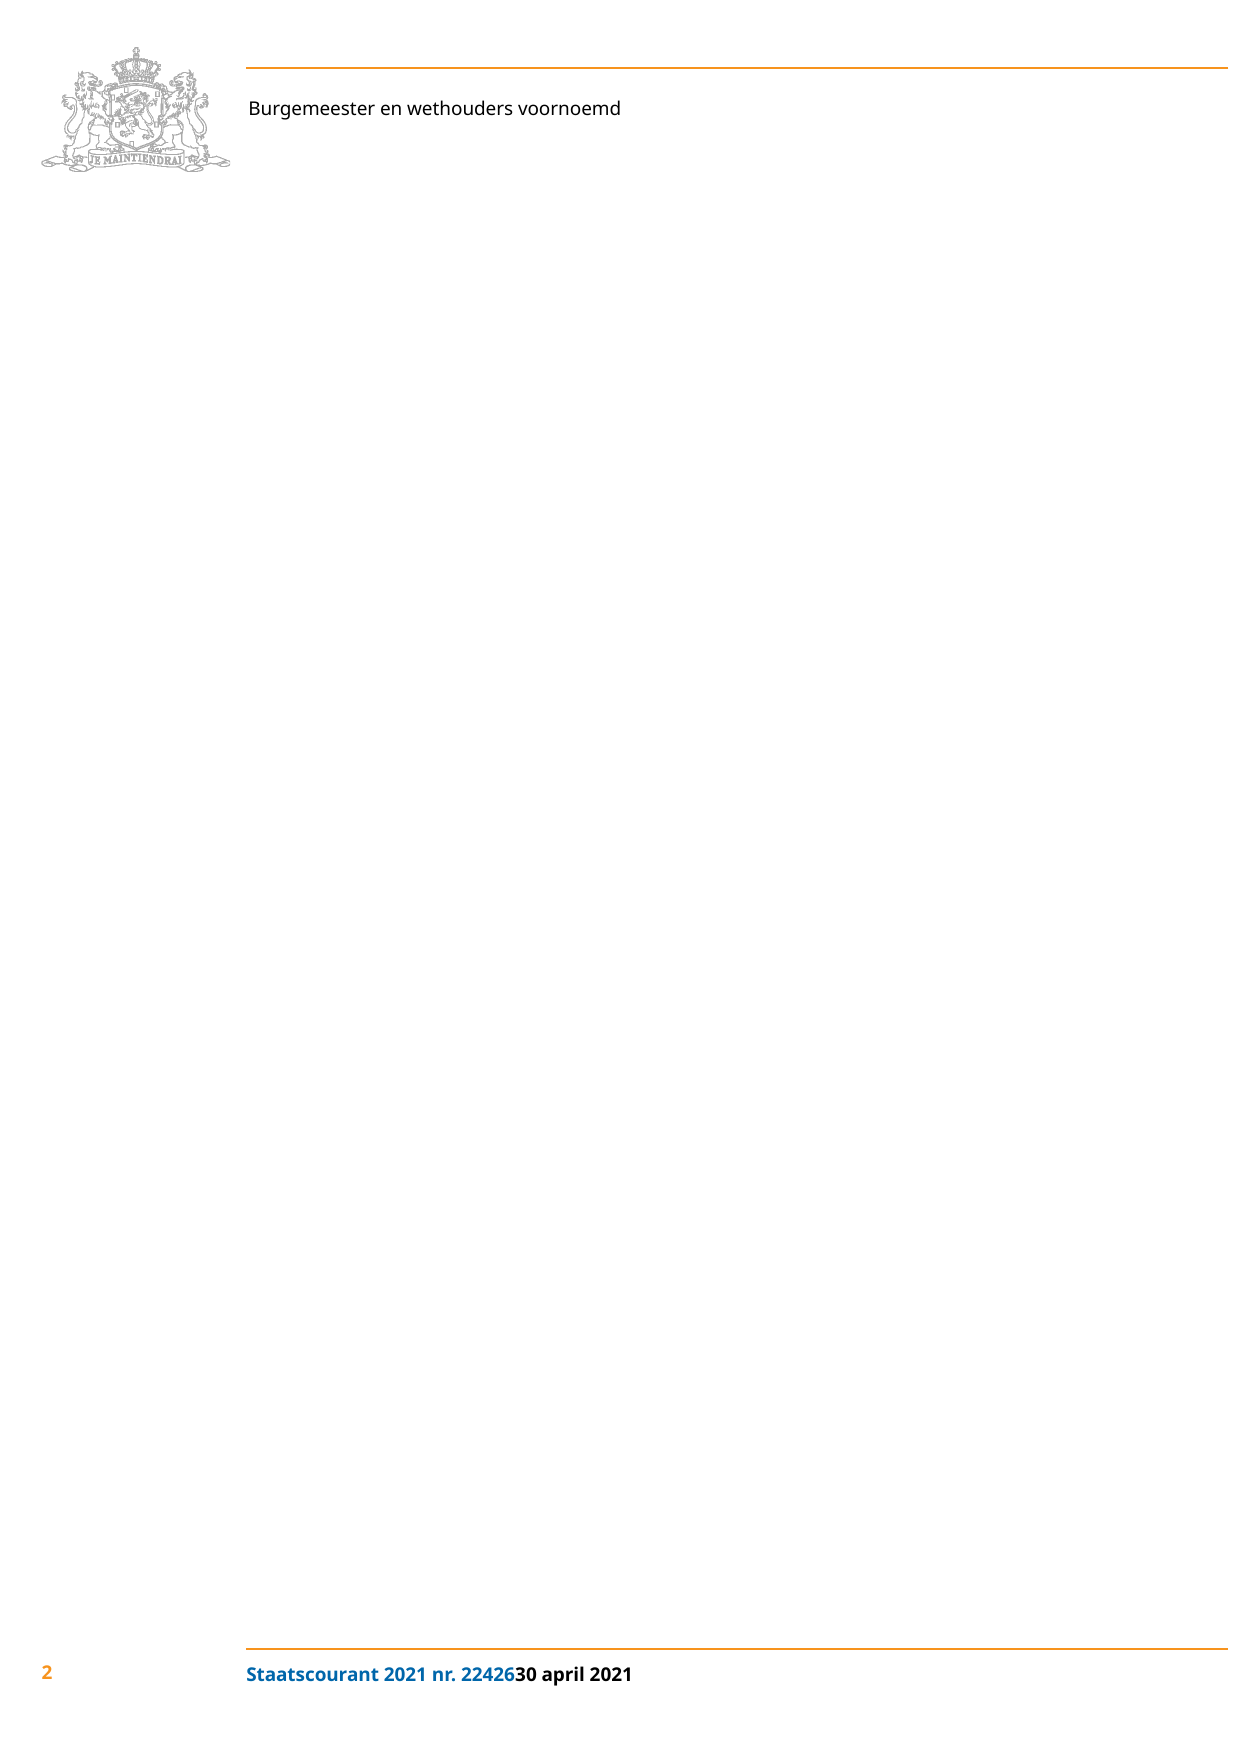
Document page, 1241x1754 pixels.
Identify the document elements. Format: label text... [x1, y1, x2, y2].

text Burgemeester en wethouders voornoemd [248, 95, 1152, 121]
picture [41, 47, 231, 172]
